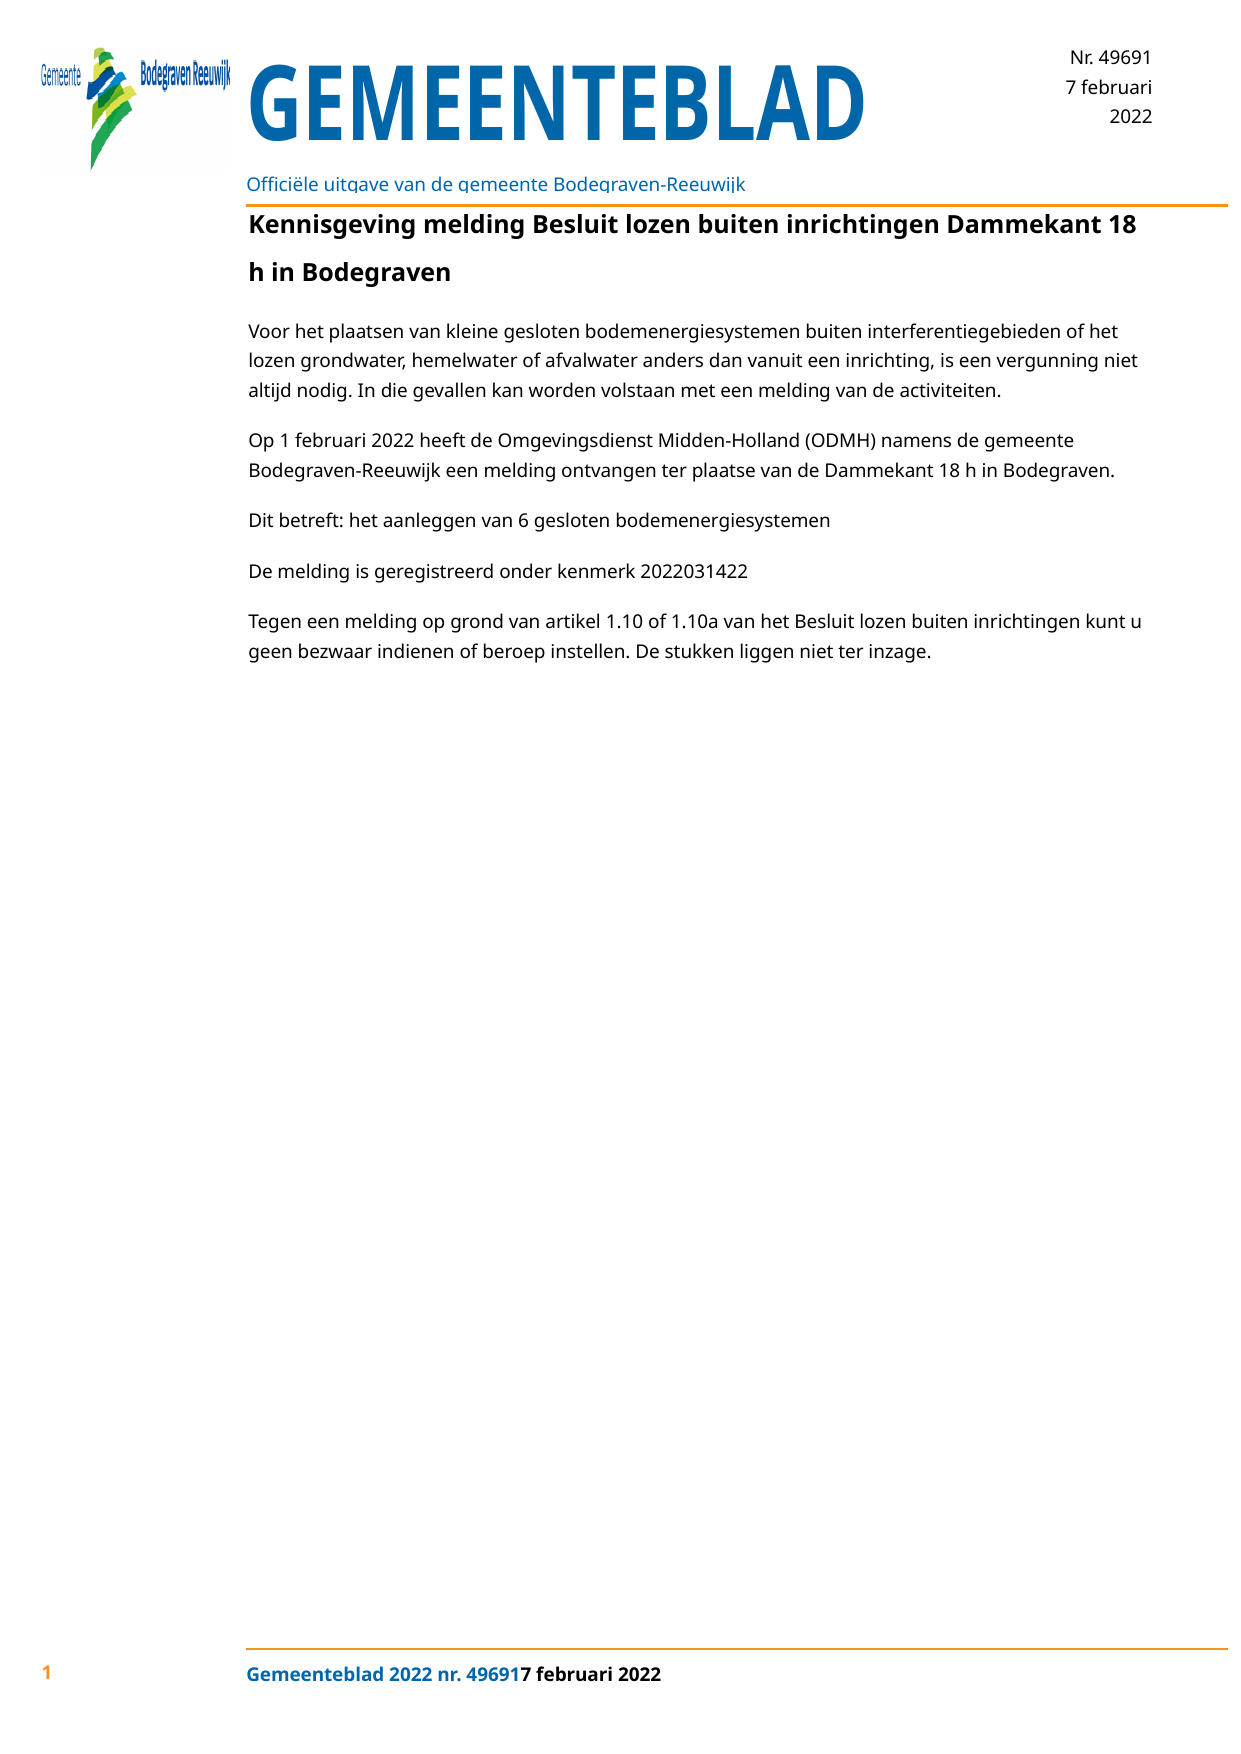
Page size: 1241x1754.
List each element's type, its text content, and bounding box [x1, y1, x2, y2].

text Kennisgeving melding Besluit lozen buiten inrichtingen Dammekant 18 h in Bodegraven [248, 207, 1152, 288]
text Voor het plaatsen van kleine gesloten bodemenergiesystemen buiten interferentiegebieden of het lozen grondwater, hemelwater of afvalwater anders dan vanuit een inrichting, is een vergunning niet altijd nodig. In die gevallen kan worden volstaan met een melding van de activiteiten. [248, 318, 1152, 403]
text Dit betreft: het aanleggen van 6 gesloten bodemenergiesystemen [248, 507, 1152, 533]
picture [41, 47, 231, 172]
text Op 1 februari 2022 heeft de Omgevingsdienst Midden-Holland (ODMH) namens de gemeente Bodegraven-Reeuwijk een melding ontvangen ter plaatse van de Dammekant 18 h in Bodegraven. [248, 427, 1152, 483]
text De melding is geregistreerd onder kenmerk 2022031422 [248, 558, 1152, 584]
text Tegen een melding op grond van artikel 1.10 of 1.10a van het Besluit lozen buiten inrichtingen kunt u geen bezwaar indienen of beroep instellen. De stukken liggen niet ter inzage. [248, 608, 1152, 664]
